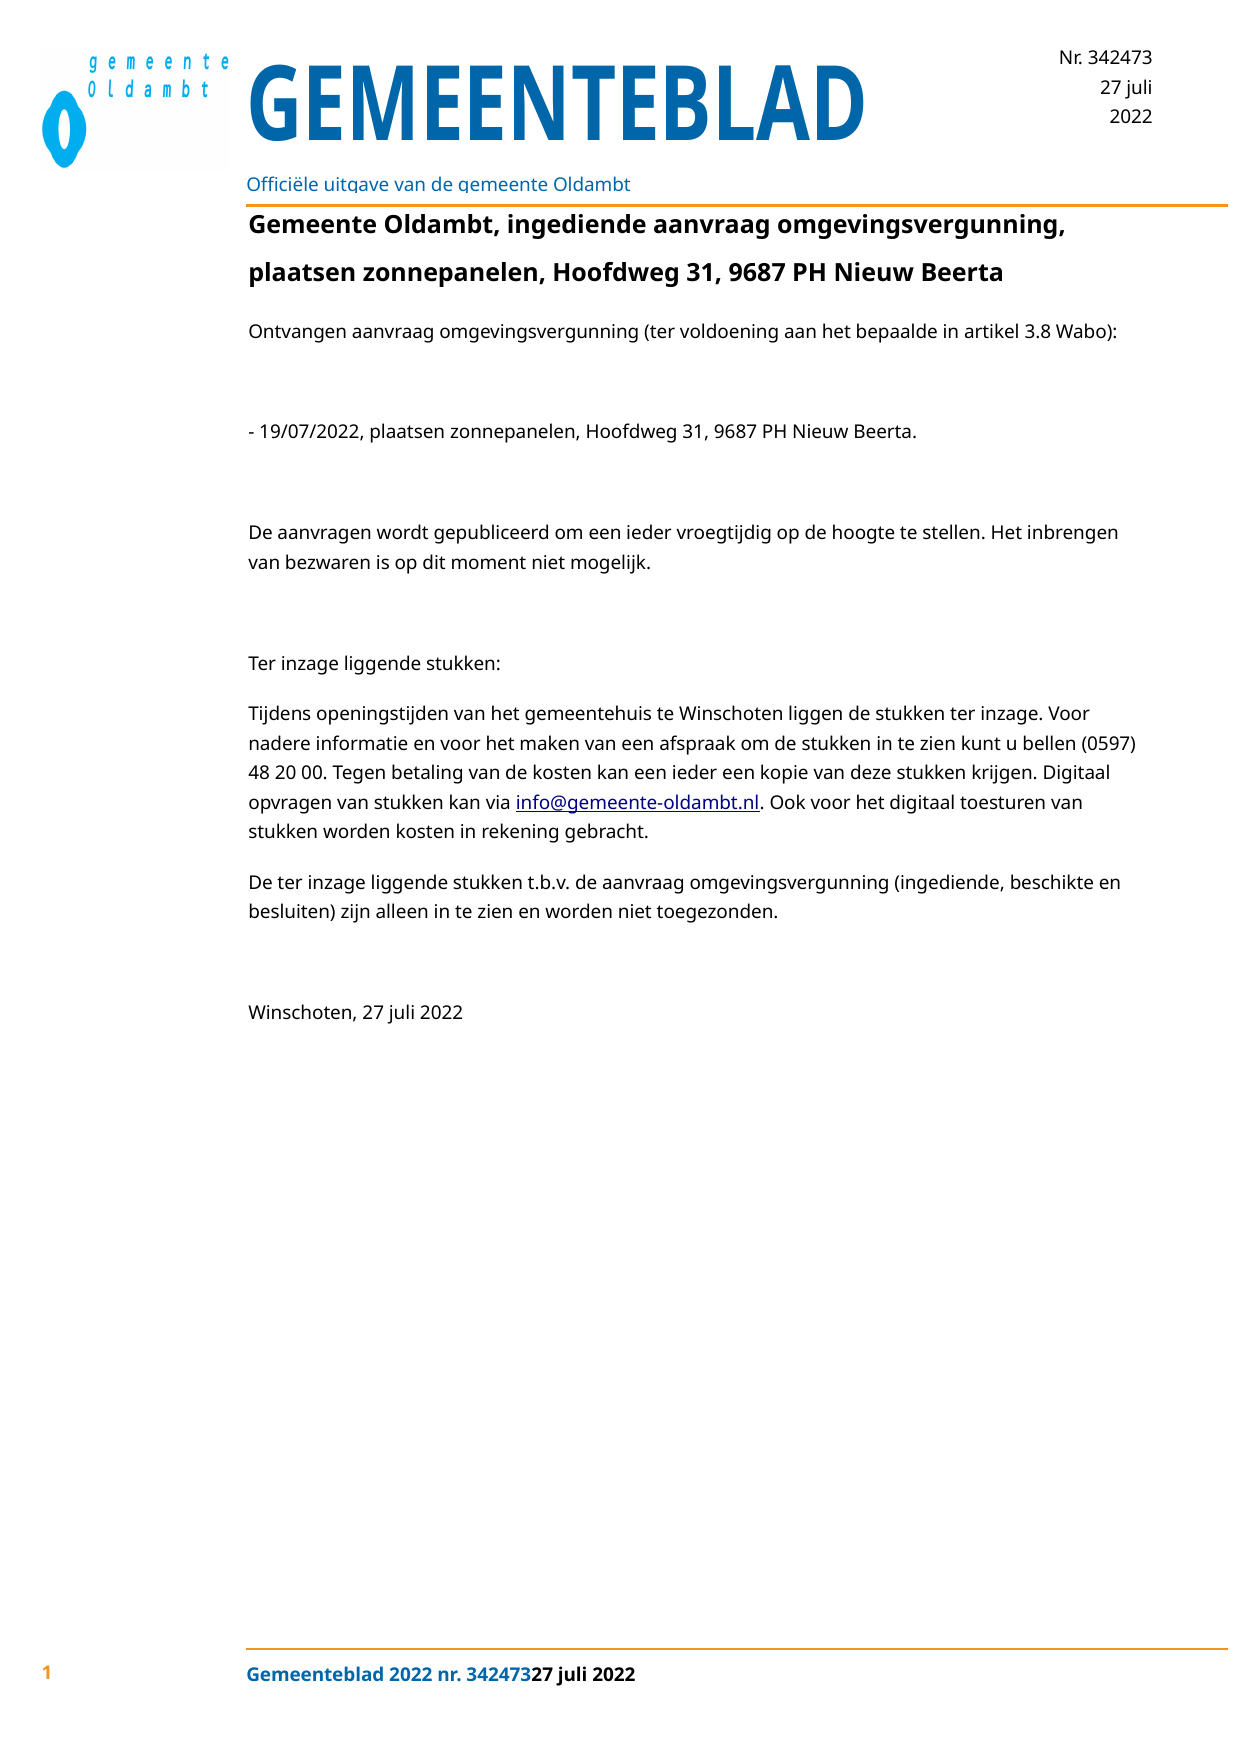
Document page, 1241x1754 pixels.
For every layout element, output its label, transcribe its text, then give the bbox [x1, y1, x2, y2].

text Tijdens openingstijden van het gemeentehuis te Winschoten liggen de stukken ter inzage. Voor nadere informatie en voor het maken van een afspraak om de stukken in te zien kunt u bellen (0597) 48 20 00. Tegen betaling van de kosten kan een ieder een kopie van deze stukken krijgen. Digitaal opvragen van stukken kan via info@gemeente-oldambt.nl. Ook voor het digitaal toesturen van stukken worden kosten in rekening gebracht. [248, 700, 1152, 844]
text Gemeente Oldambt, ingediende aanvraag omgevingsvergunning, plaatsen zonnepanelen, Hoofdweg 31, 9687 PH Nieuw Beerta [248, 207, 1152, 288]
picture [41, 47, 231, 172]
text Winschoten, 27 juli 2022 [248, 999, 1152, 1025]
text Ontvangen aanvraag omgevingsvergunning (ter voldoening aan het bepaalde in artikel 3.8 Wabo): [248, 318, 1152, 344]
text De ter inzage liggende stukken t.b.v. de aanvraag omgevingsvergunning (ingediende, beschikte en besluiten) zijn alleen in te zien en worden niet toegezonden. [248, 869, 1152, 924]
text Ter inzage liggende stukken: [248, 650, 1152, 676]
text - 19/07/2022, plaatsen zonnepanelen, Hoofdweg 31, 9687 PH Nieuw Beerta. [248, 419, 1152, 444]
text De aanvragen wordt gepubliceerd om een ieder vroegtijdig op de hoogte te stellen. Het inbrengen van bezwaren is op dit moment niet mogelijk. [248, 519, 1152, 575]
